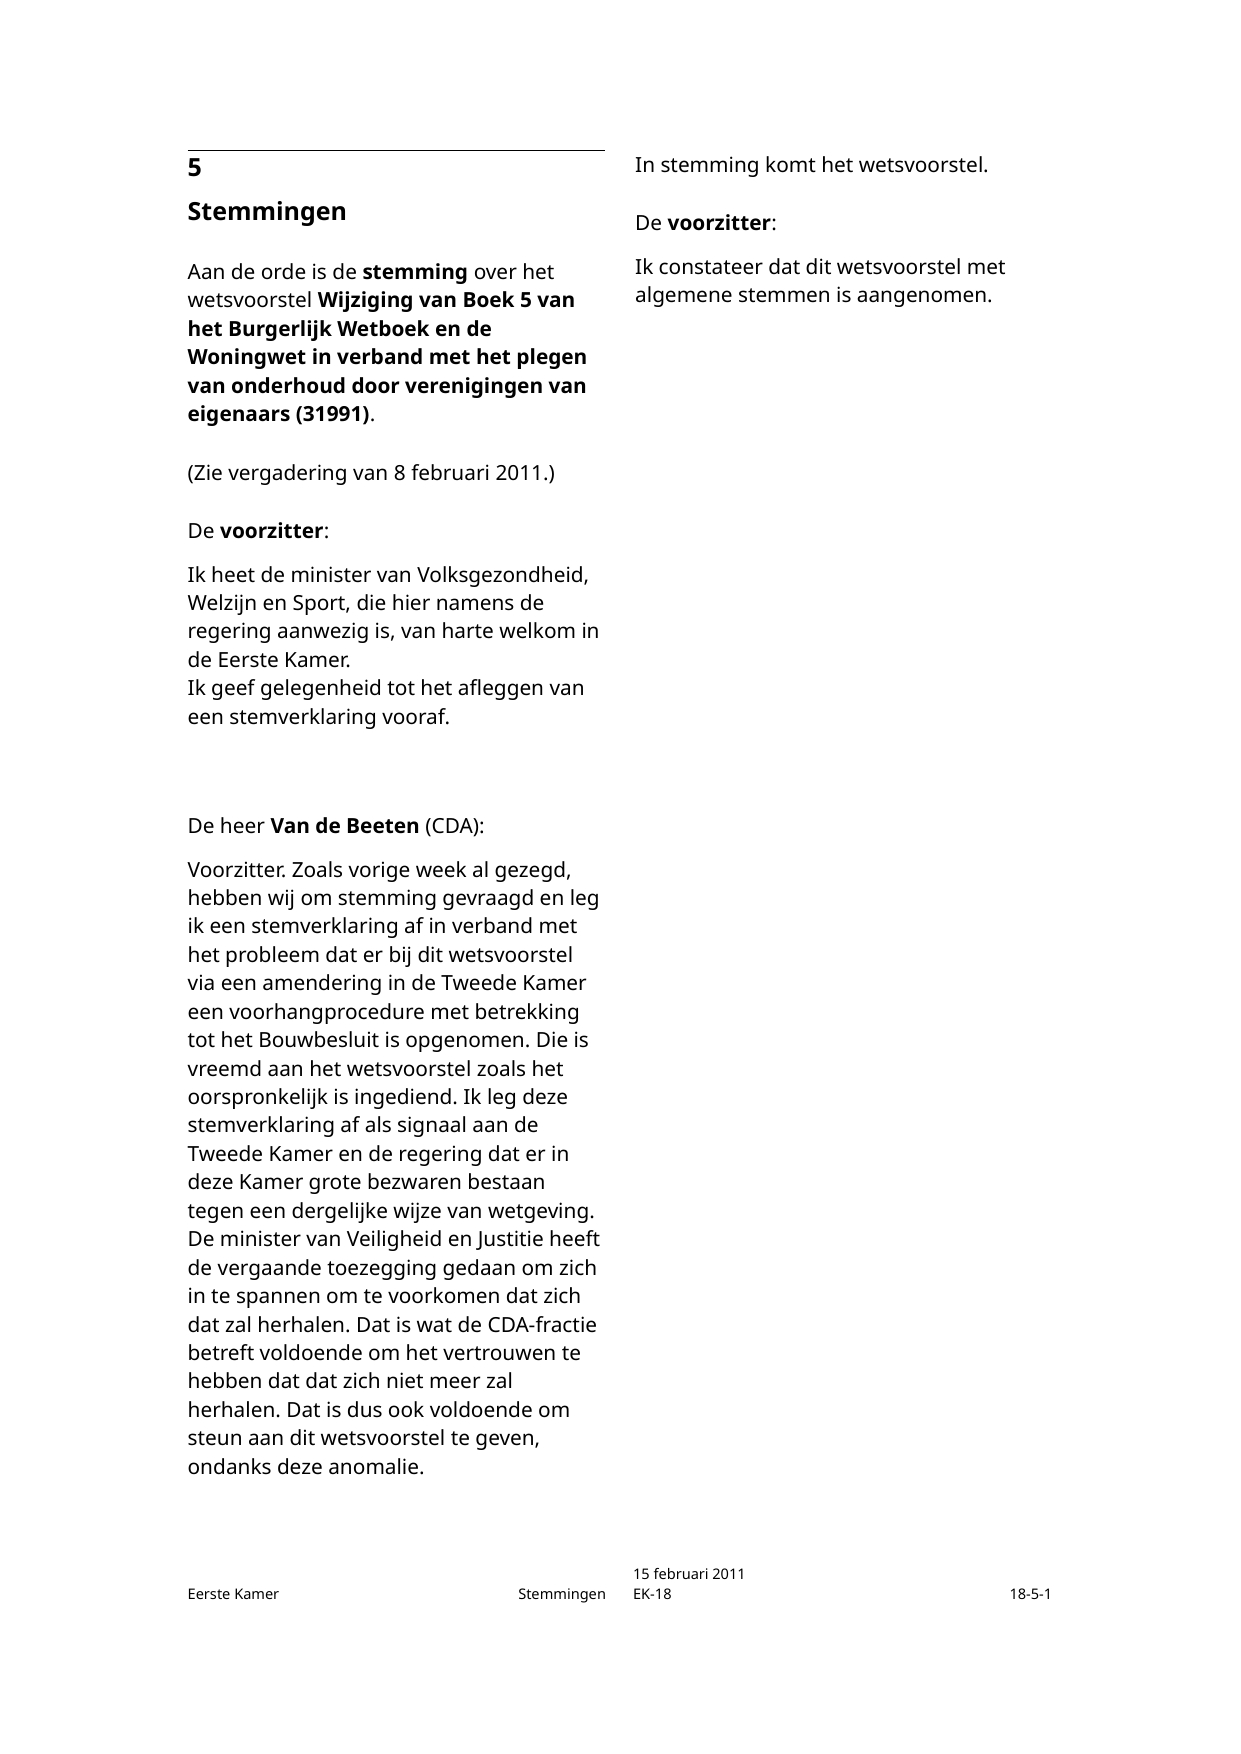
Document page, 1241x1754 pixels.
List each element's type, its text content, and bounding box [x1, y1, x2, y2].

text Aan de orde is de stemming over het wetsvoorstel Wijziging van Boek 5 van het Burgerlijk Wetboek en de Woningwet in verband met het plegen van onderhoud door verenigingen van eigenaars (31991). [187, 257, 605, 428]
text  [187, 760, 605, 789]
text De heer Van de Beeten (CDA): [187, 811, 605, 840]
text Ik geef gelegenheid tot het afleggen van een stemverklaring vooraf. [187, 673, 605, 730]
text De voorzitter: [187, 516, 605, 545]
text Ik heet de minister van Volksgezondheid, Welzijn en Sport, die hier namens de regering aanwezig is, van harte welkom in de Eerste Kamer. [187, 560, 605, 673]
text Voorzitter. Zoals vorige week al gezegd, hebben wij om stemming gevraagd en leg ik een stemverklaring af in verband met het probleem dat er bij dit wetsvoorstel via een amendering in de Tweede Kamer een voorhangprocedure met betrekking tot het Bouwbesluit is opgenomen. Die is vreemd aan het wetsvoorstel zoals het oorspronkelijk is ingediend. Ik leg deze stemverklaring af als signaal aan de Tweede Kamer en de regering dat er in deze Kamer grote bezwaren bestaan tegen een dergelijke wijze van wetgeving. De minister van Veiligheid en Justitie heeft de vergaande toezegging gedaan om zich in te spannen om te voorkomen dat zich dat zal herhalen. Dat is wat de CDA-fractie betreft voldoende om het vertrouwen te hebben dat dat zich niet meer zal herhalen. Dat is dus ook voldoende om steun aan dit wetsvoorstel te geven, ondanks deze anomalie. [187, 855, 605, 1480]
text Ik constateer dat dit wetsvoorstel met algemene stemmen is aangenomen. [635, 252, 1053, 309]
text De voorzitter: [635, 208, 1053, 237]
text 5 [187, 151, 605, 184]
text In stemming komt het wetsvoorstel. [635, 150, 1053, 178]
text (Zie vergadering van 8 februari 2011.) [187, 458, 605, 486]
text Stemmingen [187, 193, 605, 227]
